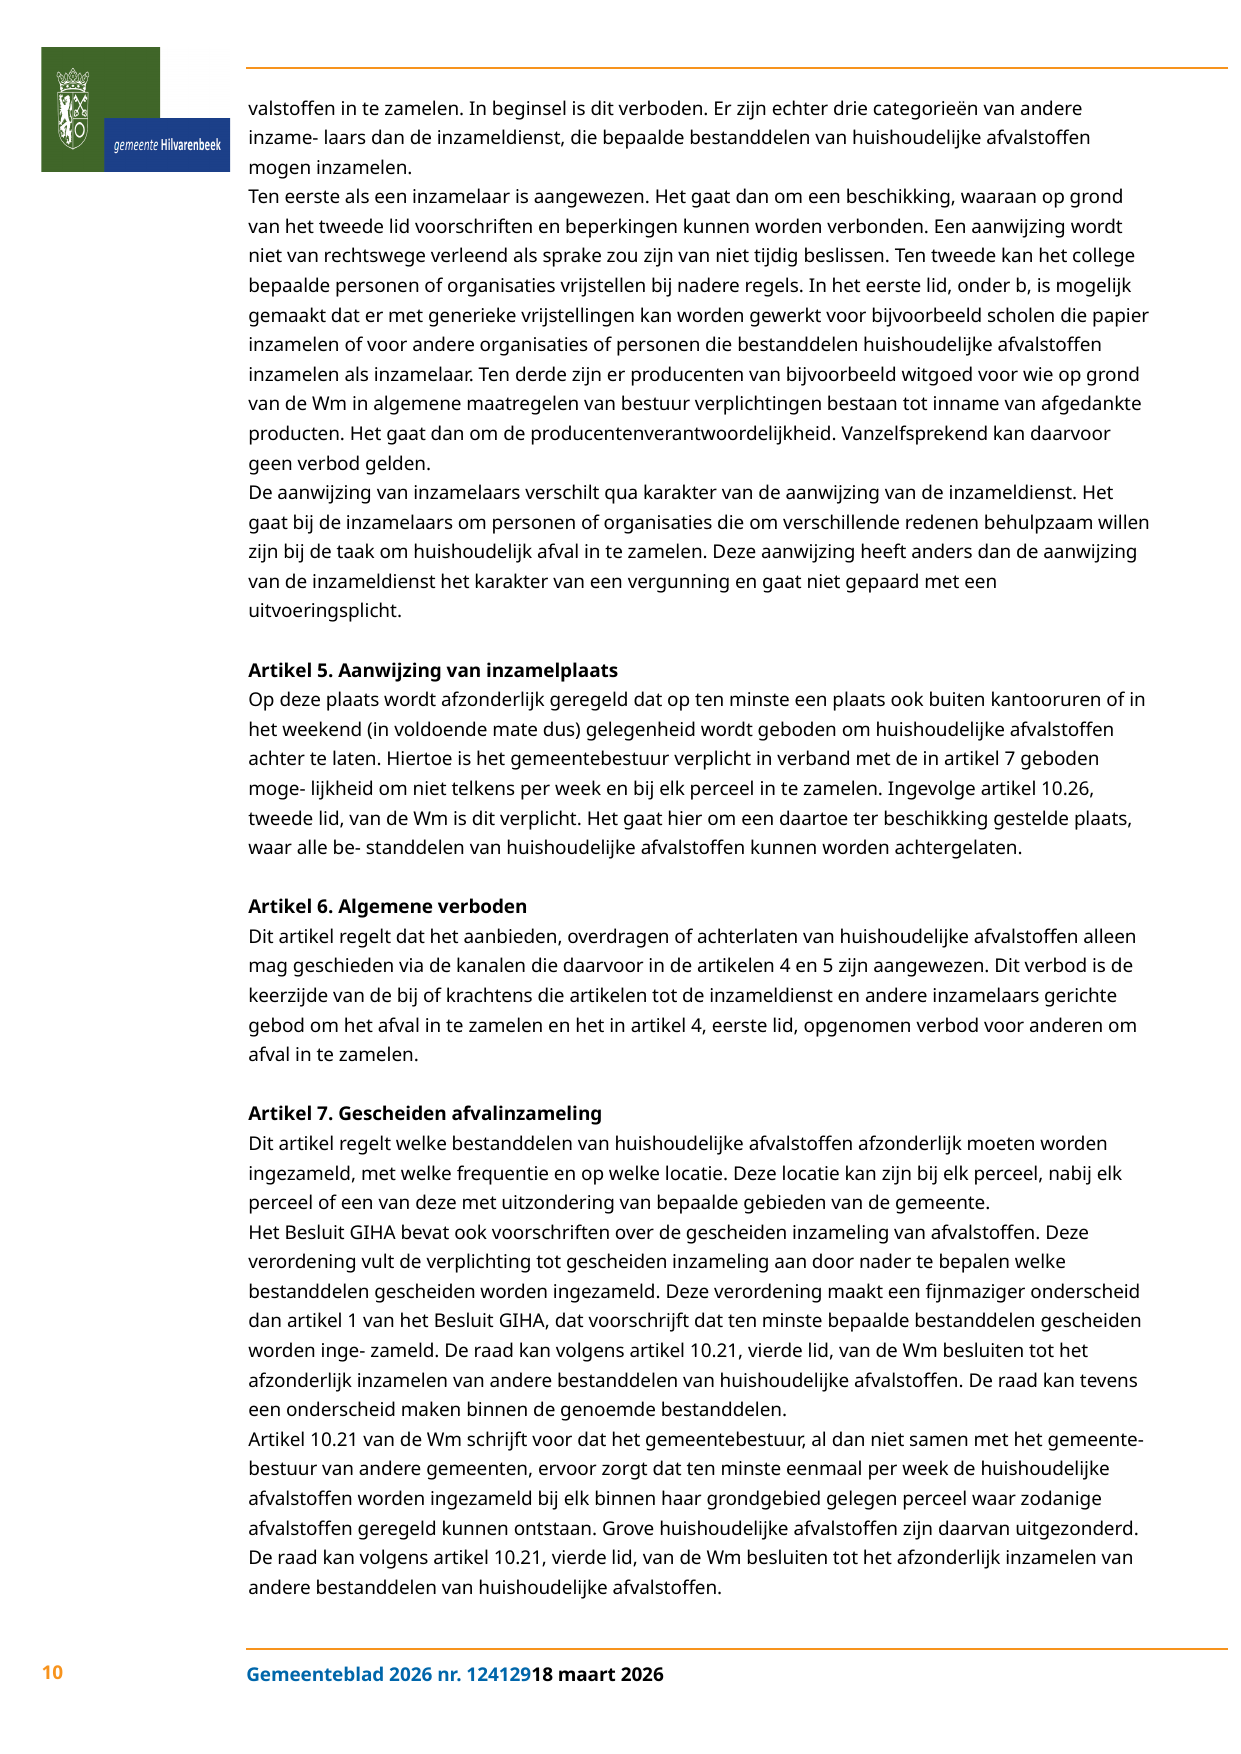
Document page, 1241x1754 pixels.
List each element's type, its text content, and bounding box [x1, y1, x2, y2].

text Artikel 5. Aanwijzing van inzamelplaats [248, 657, 1152, 683]
text Artikel 6. Algemene verboden [248, 893, 1152, 919]
text Artikel 7. Gescheiden afvalinzameling [248, 1101, 1152, 1126]
text Ten eerste als een inzamelaar is aangewezen. Het gaat dan om een beschikking, waaraan op grond van het tweede lid voorschriften en beperkingen kunnen worden verbonden. Een aanwijzing wordt niet van rechtswege verleend als sprake zou zijn van niet tijdig beslissen. Ten tweede kan het college bepaalde personen of organisaties vrijstellen bij nadere regels. In het eerste lid, onder b, is mogelijk gemaakt dat er met generieke vrijstellingen kan worden gewerkt voor bijvoorbeeld scholen die papier inzamelen of voor andere organisaties of personen die bestanddelen huishoudelijke afvalstoffen inzamelen als inzamelaar. Ten derde zijn er producenten van bijvoorbeeld witgoed voor wie op grond van de Wm in algemene maatregelen van bestuur verplichtingen bestaan tot inname van afgedankte producten. Het gaat dan om de producentenverantwoordelijkheid. Vanzelfsprekend kan daarvoor geen verbod gelden. [248, 183, 1152, 476]
text De aanwijzing van inzamelaars verschilt qua karakter van de aanwijzing van de inzameldienst. Het gaat bij de inzamelaars om personen of organisaties die om verschillende redenen behulpzaam willen zijn bij de taak om huishoudelijk afval in te zamelen. Deze aanwijzing heeft anders dan de aanwijzing van de inzameldienst het karakter van een vergunning en gaat niet gepaard met een uitvoeringsplicht. [248, 479, 1152, 623]
picture [41, 47, 231, 172]
text Dit artikel regelt welke bestanddelen van huishoudelijke afvalstoffen afzonderlijk moeten worden ingezameld, met welke frequentie en op welke locatie. Deze locatie kan zijn bij elk perceel, nabij elk perceel of een van deze met uitzondering van bepaalde gebieden van de gemeente. [248, 1130, 1152, 1215]
text Artikel 10.21 van de Wm schrijft voor dat het gemeentebestuur, al dan niet samen met het gemeente- bestuur van andere gemeenten, ervoor zorgt dat ten minste eenmaal per week de huishoudelijke afvalstoffen worden ingezameld bij elk binnen haar grondgebied gelegen perceel waar zodanige afvalstoffen geregeld kunnen ontstaan. Grove huishoudelijke afvalstoffen zijn daarvan uitgezonderd. [248, 1426, 1152, 1541]
text Dit artikel regelt dat het aanbieden, overdragen of achterlaten van huishoudelijke afvalstoffen alleen mag geschieden via de kanalen die daarvoor in de artikelen 4 en 5 zijn aangewezen. Dit verbod is de keerzijde van de bij of krachtens die artikelen tot de inzameldienst en andere inzamelaars gerichte gebod om het afval in te zamelen en het in artikel 4, eerste lid, opgenomen verbod voor anderen om afval in te zamelen. [248, 923, 1152, 1067]
text De raad kan volgens artikel 10.21, vierde lid, van de Wm besluiten tot het afzonderlijk inzamelen van andere bestanddelen van huishoudelijke afvalstoffen. [248, 1544, 1152, 1600]
text valstoffen in te zamelen. In beginsel is dit verboden. Er zijn echter drie categorieën van andere inzame- laars dan de inzameldienst, die bepaalde bestanddelen van huishoudelijke afvalstoffen mogen inzamelen. [248, 95, 1152, 180]
text Het Besluit GIHA bevat ook voorschriften over de gescheiden inzameling van afvalstoffen. Deze verordening vult de verplichting tot gescheiden inzameling aan door nader te bepalen welke bestanddelen gescheiden worden ingezameld. Deze verordening maakt een fijnmaziger onderscheid dan artikel 1 van het Besluit GIHA, dat voorschrijft dat ten minste bepaalde bestanddelen gescheiden worden inge- zameld. De raad kan volgens artikel 10.21, vierde lid, van de Wm besluiten tot het afzonderlijk inzamelen van andere bestanddelen van huishoudelijke afvalstoffen. De raad kan tevens een onderscheid maken binnen de genoemde bestanddelen. [248, 1219, 1152, 1422]
text Op deze plaats wordt afzonderlijk geregeld dat op ten minste een plaats ook buiten kantooruren of in het weekend (in voldoende mate dus) gelegenheid wordt geboden om huishoudelijke afvalstoffen achter te laten. Hiertoe is het gemeentebestuur verplicht in verband met de in artikel 7 geboden moge- lijkheid om niet telkens per week en bij elk perceel in te zamelen. Ingevolge artikel 10.26, tweede lid, van de Wm is dit verplicht. Het gaat hier om een daartoe ter beschikking gestelde plaats, waar alle be- standdelen van huishoudelijke afvalstoffen kunnen worden achtergelaten. [248, 686, 1152, 860]
